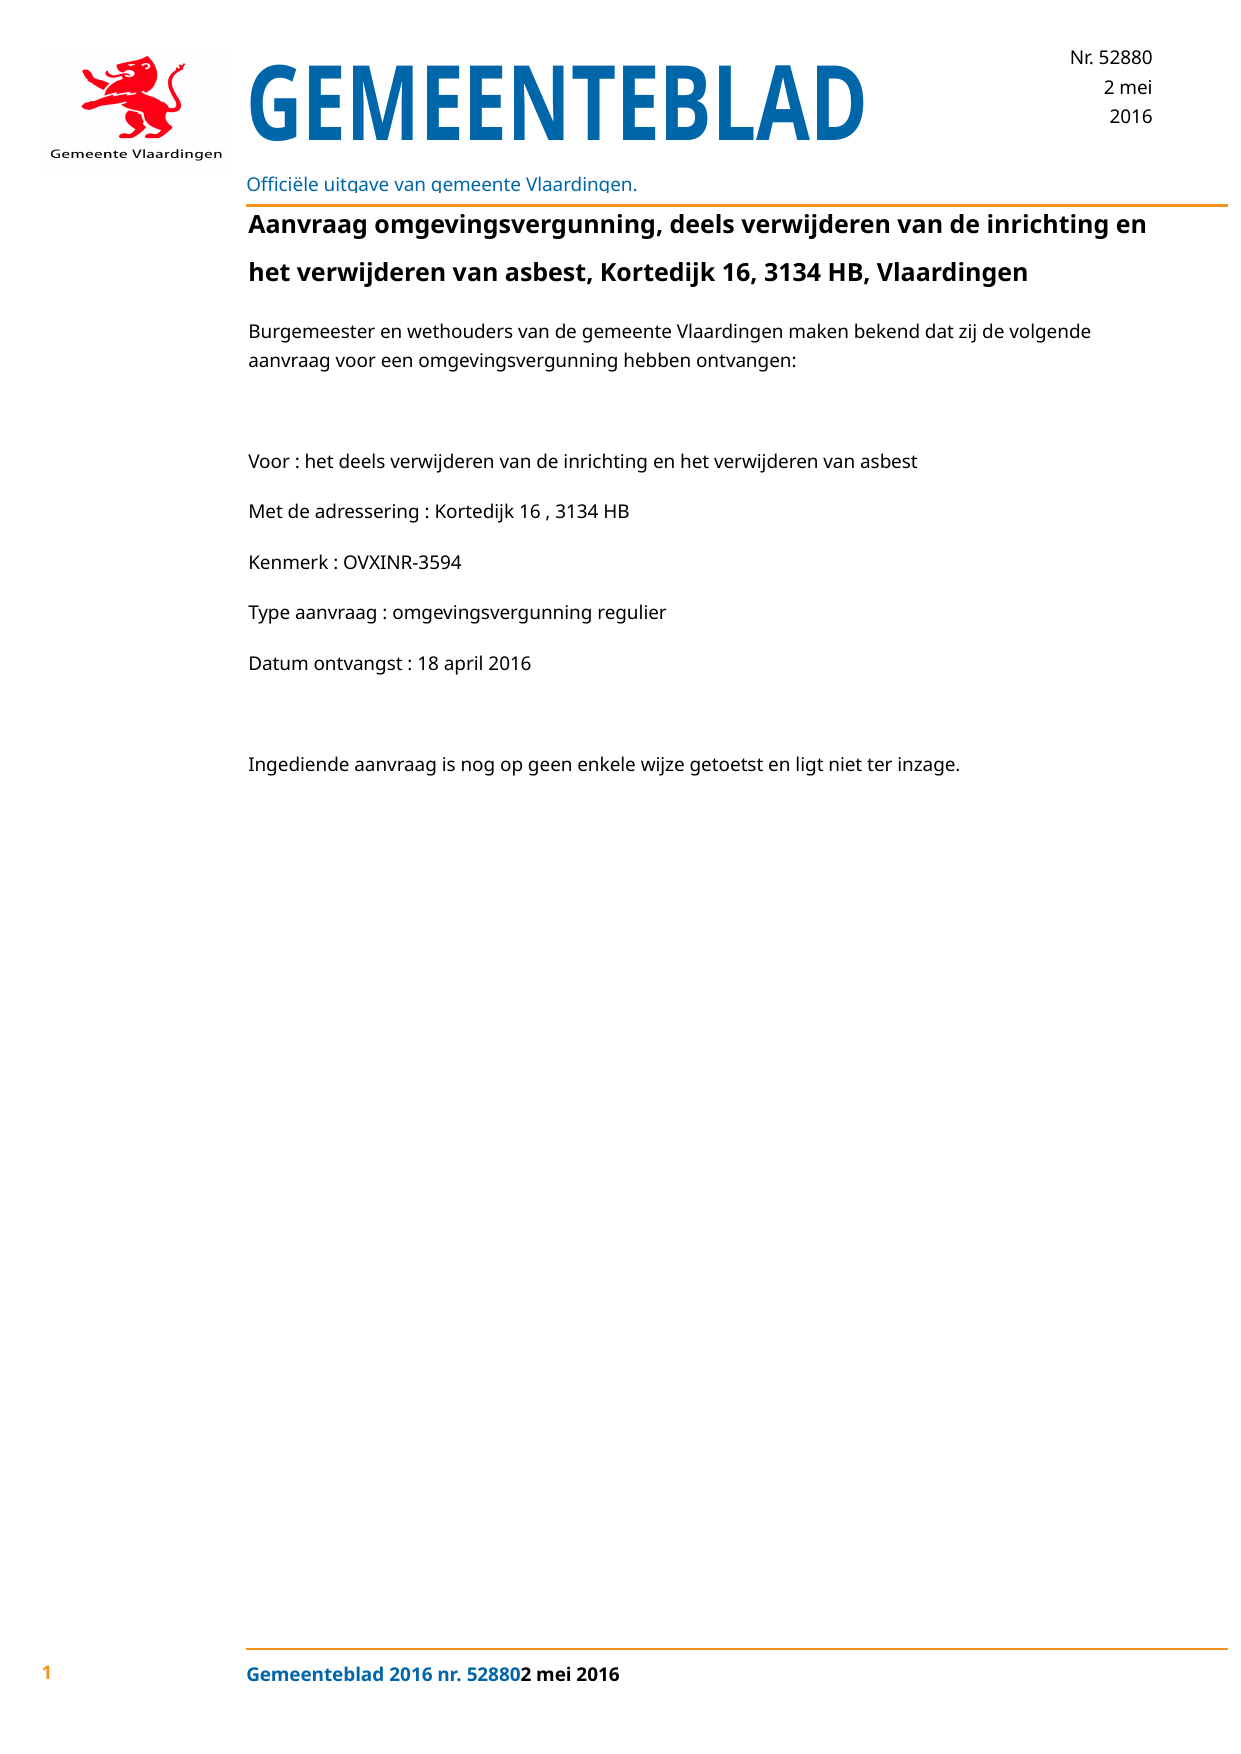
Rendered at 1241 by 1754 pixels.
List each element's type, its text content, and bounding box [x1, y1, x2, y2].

text Voor : het deels verwijderen van de inrichting en het verwijderen van asbest [248, 448, 1152, 474]
text Kenmerk : OVXINR-3594 [248, 549, 1152, 575]
picture [41, 47, 231, 172]
text Burgemeester en wethouders van de gemeente Vlaardingen maken bekend dat zij de volgende aanvraag voor een omgevingsvergunning hebben ontvangen: [248, 318, 1152, 373]
text Ingediende aanvraag is nog op geen enkele wijze getoetst en ligt niet ter inzage. [248, 751, 1152, 777]
text Type aanvraag : omgevingsvergunning regulier [248, 599, 1152, 625]
text Datum ontvangst : 18 april 2016 [248, 650, 1152, 676]
text Met de adressering : Kortedijk 16 , 3134 HB [248, 499, 1152, 524]
text Aanvraag omgevingsvergunning, deels verwijderen van de inrichting en het verwijderen van asbest, Kortedijk 16, 3134 HB, Vlaardingen [248, 207, 1152, 288]
